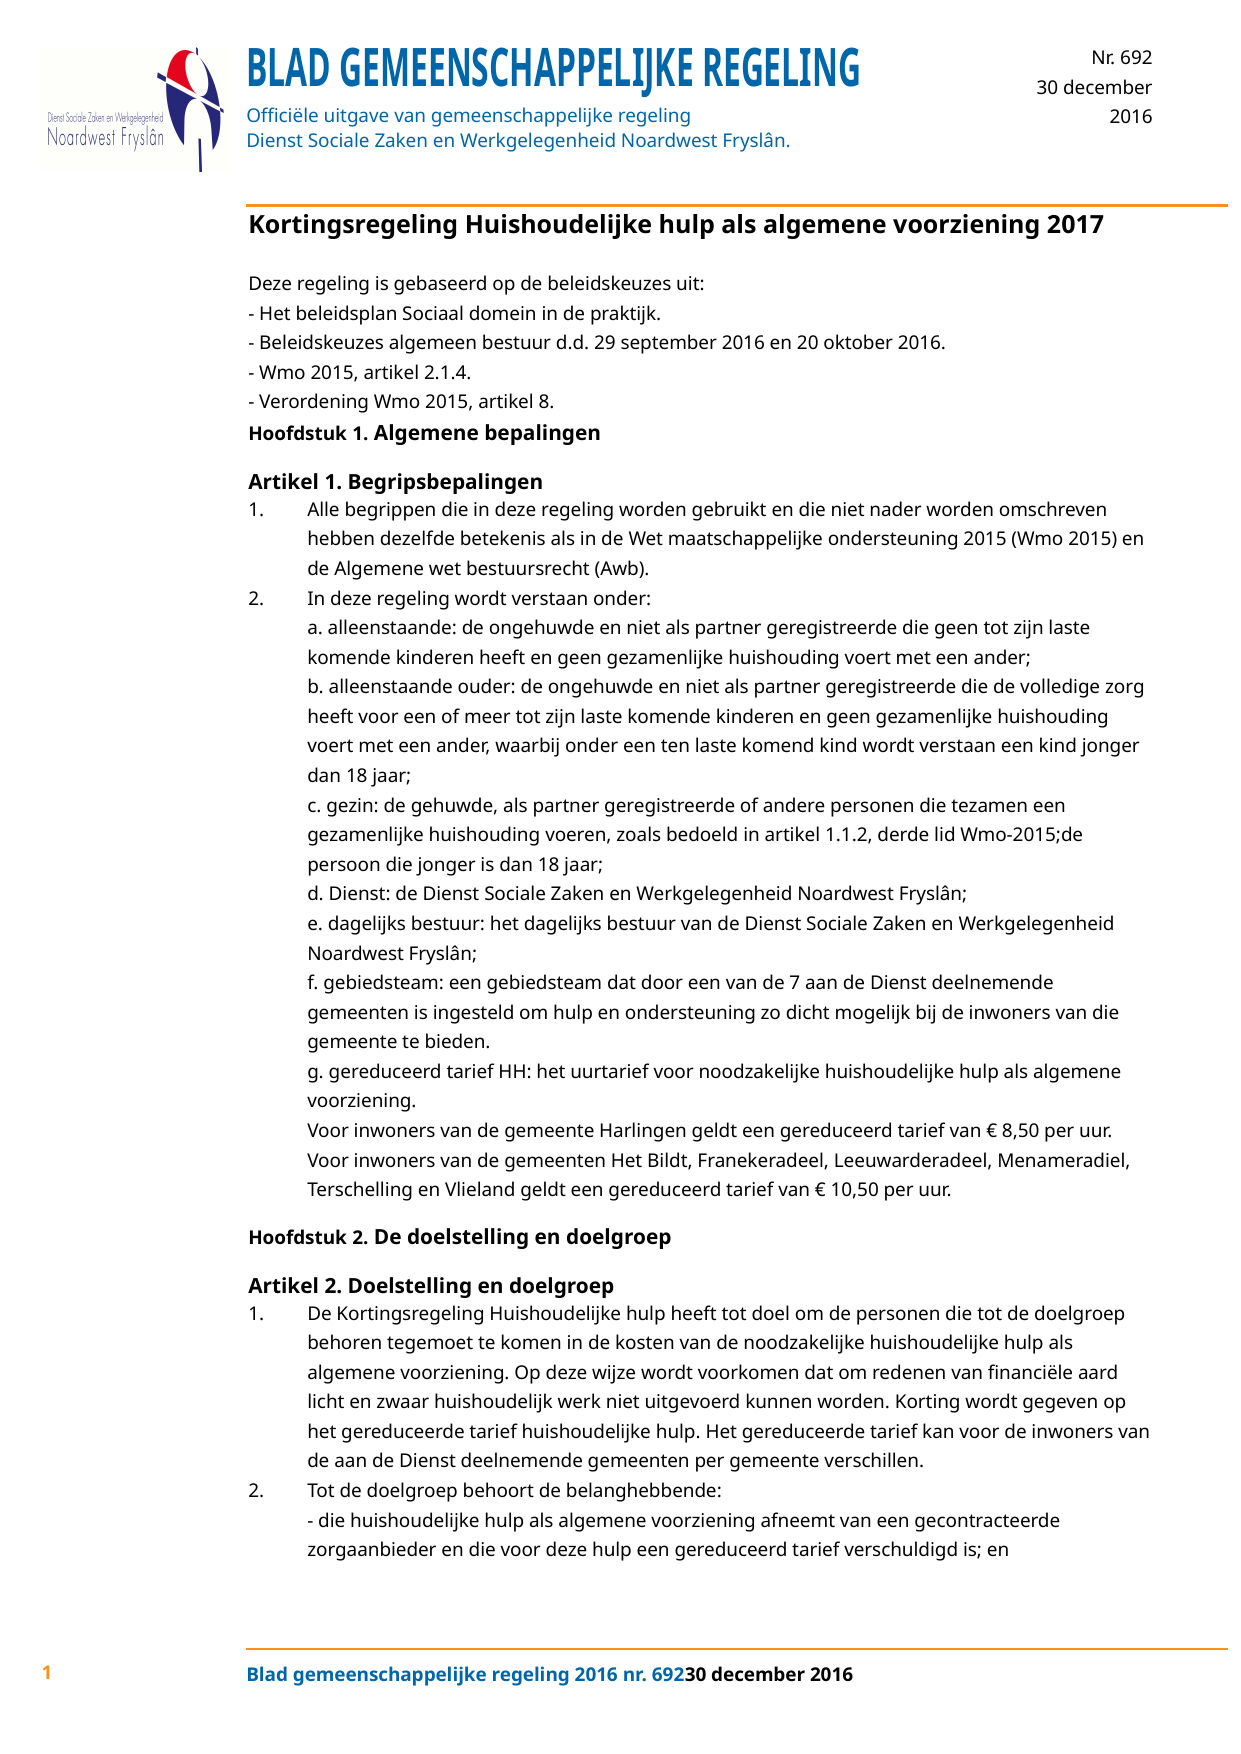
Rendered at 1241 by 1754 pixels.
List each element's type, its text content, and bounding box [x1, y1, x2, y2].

text Hoofdstuk 2. De doelstelling en doelgroep [248, 1222, 1152, 1250]
list b. alleenstaande ouder: de ongehuwde en niet als partner geregistreerde die de volledige zorg heeft voor een of meer tot zijn laste komende kinderen en geen gezamenlijke huishouding voert met een ander, waarbij onder een ten laste komend kind wordt verstaan een kind jonger dan 18 jaar; [248, 673, 1152, 788]
list d. Dienst: de Dienst Sociale Zaken en Werkgelegenheid Noardwest Fryslân; [248, 881, 1152, 906]
list a. alleenstaande: de ongehuwde en niet als partner geregistreerde die geen tot zijn laste komende kinderen heeft en geen gezamenlijke huishouding voert met een ander; [248, 614, 1152, 669]
list De Kortingsregeling Huishoudelijke hulp heeft tot doel om de personen die tot de doelgroep behoren tegemoet te komen in de kosten van de noodzakelijke huishoudelijke hulp als algemene voorziening. Op deze wijze wordt voorkomen dat om redenen van financiële aard licht en zwaar huishoudelijk werk niet uitgevoerd kunnen worden. Korting wordt gegeven op het gereduceerde tarief huishoudelijke hulp. Het gereduceerde tarief kan voor de inwoners van de aan de Dienst deelnemende gemeenten per gemeente verschillen. [248, 1300, 1152, 1473]
text - Het beleidsplan Sociaal domein in de praktijk. [248, 300, 1152, 326]
list e. dagelijks bestuur: het dagelijks bestuur van de Dienst Sociale Zaken en Werkgelegenheid Noardwest Fryslân; [248, 910, 1152, 965]
list c. gezin: de gehuwde, als partner geregistreerde of andere personen die tezamen een gezamenlijke huishouding voeren, zoals bedoeld in artikel 1.1.2, derde lid Wmo-2015;de persoon die jonger is dan 18 jaar; [248, 792, 1152, 877]
list - die huishoudelijke hulp als algemene voorziening afneemt van een gecontracteerde zorgaanbieder en die voor deze hulp een gereduceerd tarief verschuldigd is; en [248, 1507, 1152, 1562]
text Hoofdstuk 1. Algemene bepalingen [248, 418, 1152, 447]
text - Beleidskeuzes algemeen bestuur d.d. 29 september 2016 en 20 oktober 2016. [248, 329, 1152, 355]
list Voor inwoners van de gemeenten Het Bildt, Franekeradeel, Leeuwarderadeel, Menameradiel, Terschelling en Vlieland geldt een gereduceerd tarief van € 10,50 per uur. [248, 1147, 1152, 1202]
text - Verordening Wmo 2015, artikel 8. [248, 389, 1152, 414]
text Kortingsregeling Huishoudelijke hulp als algemene voorziening 2017 [248, 207, 1152, 241]
text Artikel 2. Doelstelling en doelgroep [248, 1271, 1152, 1300]
list Tot de doelgroep behoort de belanghebbende: [248, 1477, 1152, 1503]
text - Wmo 2015, artikel 2.1.4. [248, 359, 1152, 385]
list f. gebiedsteam: een gebiedsteam dat door een van de 7 aan de Dienst deelnemende gemeenten is ingesteld om hulp en ondersteuning zo dicht mogelijk bij de inwoners van die gemeente te bieden. [248, 969, 1152, 1054]
text Artikel 1. Begripsbepalingen [248, 467, 1152, 496]
picture [41, 47, 231, 172]
text Deze regeling is gebaseerd op de beleidskeuzes uit: [248, 270, 1152, 296]
list g. gereduceerd tarief HH: het uurtarief voor noodzakelijke huishoudelijke hulp als algemene voorziening. [248, 1058, 1152, 1113]
list In deze regeling wordt verstaan onder: [248, 585, 1152, 610]
list Alle begrippen die in deze regeling worden gebruikt en die niet nader worden omschreven hebben dezelfde betekenis als in de Wet maatschappelijke ondersteuning 2015 (Wmo 2015) en de Algemene wet bestuursrecht (Awb). [248, 496, 1152, 581]
list Voor inwoners van de gemeente Harlingen geldt een gereduceerd tarief van € 8,50 per uur. [248, 1117, 1152, 1143]
